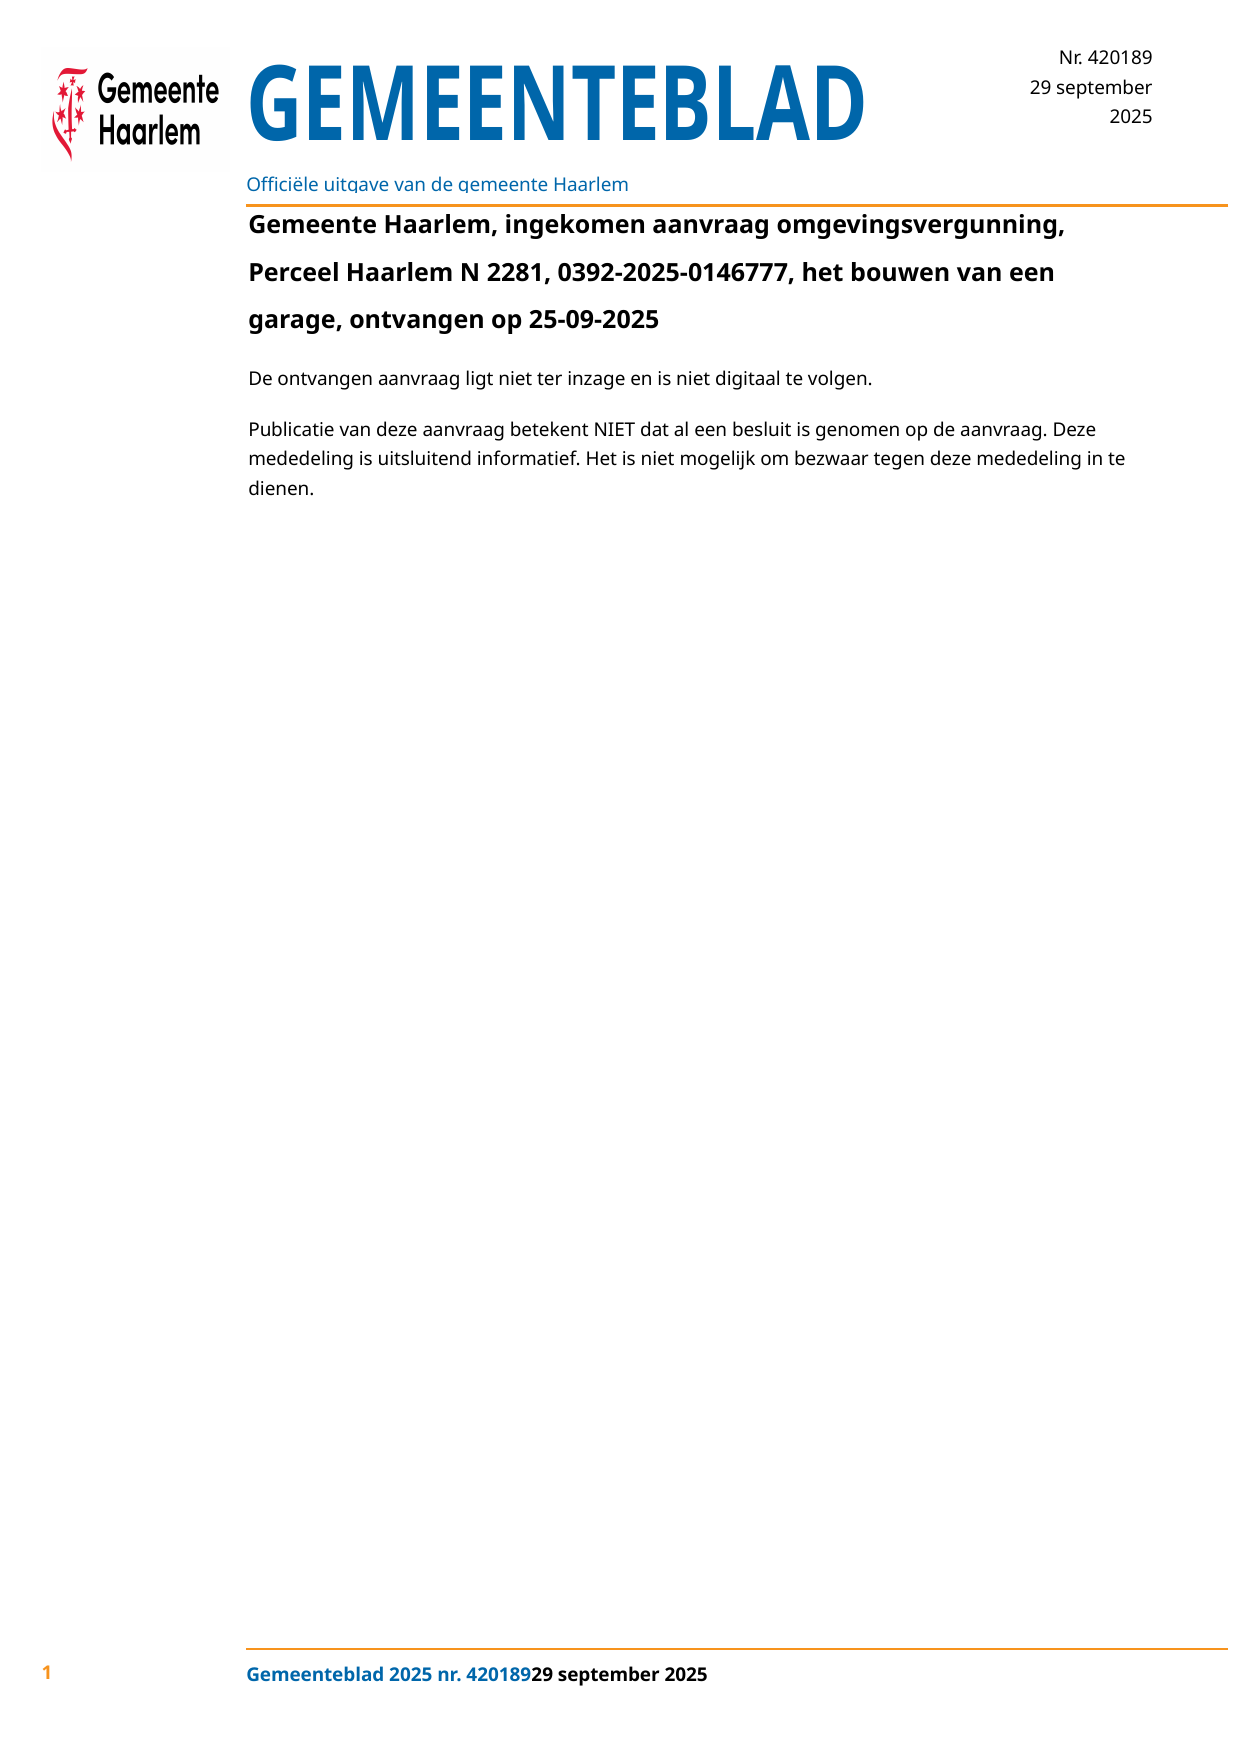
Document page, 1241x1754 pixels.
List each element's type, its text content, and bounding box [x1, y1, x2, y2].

text De ontvangen aanvraag ligt niet ter inzage en is niet digitaal te volgen. [248, 366, 1152, 391]
text Gemeente Haarlem, ingekomen aanvraag omgevingsvergunning, Perceel Haarlem N 2281, 0392-2025-0146777, het bouwen van een garage, ontvangen op 25-09-2025 [248, 207, 1152, 336]
text Publicatie van deze aanvraag betekent NIET dat al een besluit is genomen op de aanvraag. Deze mededeling is uitsluitend informatief. Het is niet mogelijk om bezwaar tegen deze mededeling in te dienen. [248, 416, 1152, 501]
picture [41, 47, 231, 172]
